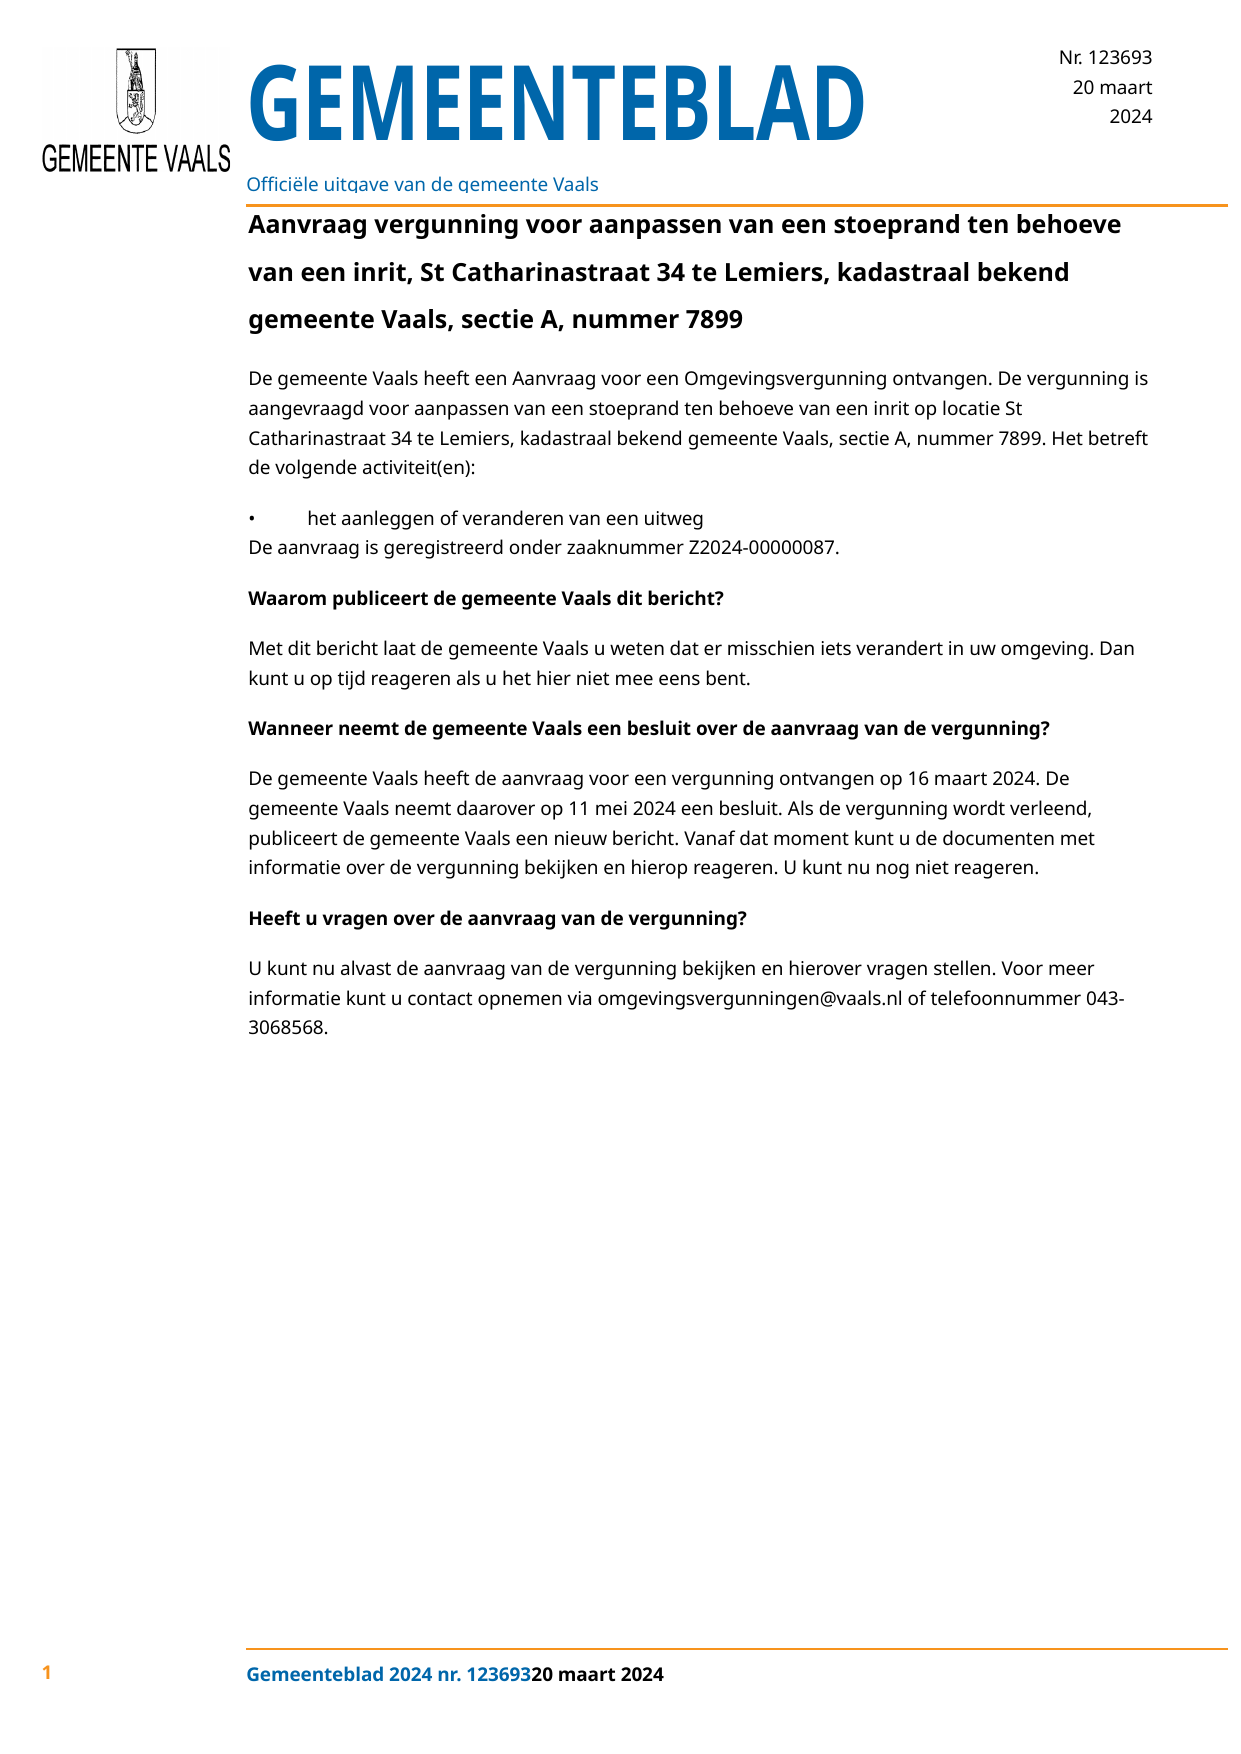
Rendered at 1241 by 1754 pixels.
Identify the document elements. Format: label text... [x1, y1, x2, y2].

list het aanleggen of veranderen van een uitweg [248, 505, 1152, 530]
text Heeft u vragen over de aanvraag van de vergunning? [248, 905, 1152, 930]
text U kunt nu alvast de aanvraag van de vergunning bekijken en hierover vragen stellen. Voor meer informatie kunt u contact opnemen via omgevingsvergunningen@vaals.nl of telefoonnummer 043-3068568. [248, 955, 1152, 1040]
picture [41, 47, 231, 172]
text De aanvraag is geregistreerd onder zaaknummer Z2024-00000087. [248, 534, 1152, 560]
text Wanneer neemt de gemeente Vaals een besluit over de aanvraag van de vergunning? [248, 715, 1152, 741]
text De gemeente Vaals heeft de aanvraag voor een vergunning ontvangen op 16 maart 2024. De gemeente Vaals neemt daarover op 11 mei 2024 een besluit. Als de vergunning wordt verleend, publiceert de gemeente Vaals een nieuw bericht. Vanaf dat moment kunt u de documenten met informatie over de vergunning bekijken en hierop reageren. U kunt nu nog niet reageren. [248, 766, 1152, 880]
text Aanvraag vergunning voor aanpassen van een stoeprand ten behoeve van een inrit, St Catharinastraat 34 te Lemiers, kadastraal bekend gemeente Vaals, sectie A, nummer 7899 [248, 207, 1152, 336]
text Met dit bericht laat de gemeente Vaals u weten dat er misschien iets verandert in uw omgeving. Dan kunt u op tijd reageren als u het hier niet mee eens bent. [248, 635, 1152, 690]
text Waarom publiceert de gemeente Vaals dit bericht? [248, 585, 1152, 610]
text De gemeente Vaals heeft een Aanvraag voor een Omgevingsvergunning ontvangen. De vergunning is aangevraagd voor aanpassen van een stoeprand ten behoeve van een inrit op locatie St Catharinastraat 34 te Lemiers, kadastraal bekend gemeente Vaals, sectie A, nummer 7899. Het betreft de volgende activiteit(en): [248, 366, 1152, 480]
